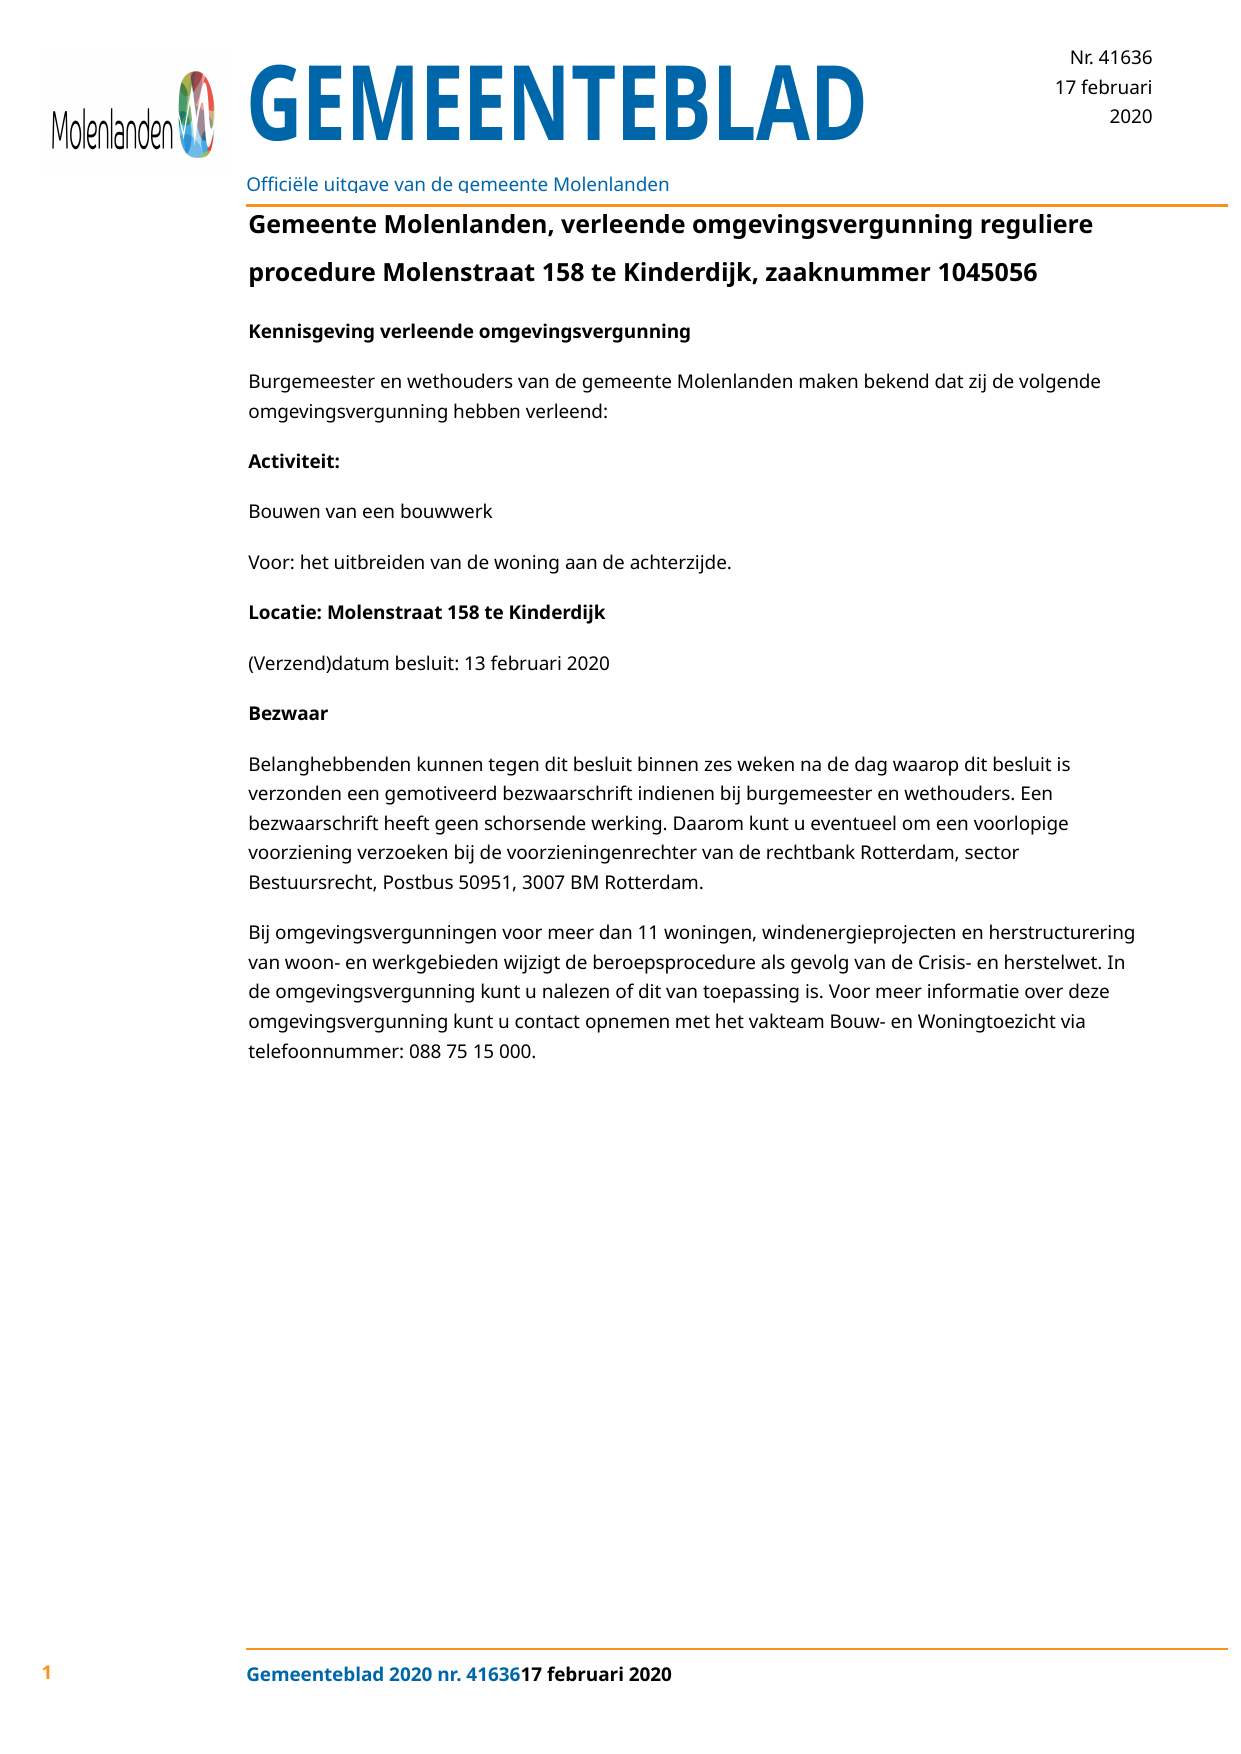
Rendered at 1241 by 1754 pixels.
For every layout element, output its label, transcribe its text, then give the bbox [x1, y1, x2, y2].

text (Verzend)datum besluit: 13 februari 2020 [248, 650, 1152, 676]
text Burgemeester en wethouders van de gemeente Molenlanden maken bekend dat zij de volgende omgevingsvergunning hebben verleend: [248, 368, 1152, 424]
text Activiteit: [248, 448, 1152, 474]
text Bij omgevingsvergunningen voor meer dan 11 woningen, windenergieprojecten en herstructurering van woon- en werkgebieden wijzigt de beroepsprocedure als gevolg van de Crisis- en herstelwet. In de omgevingsvergunning kunt u nalezen of dit van toepassing is. Voor meer informatie over deze omgevingsvergunning kunt u contact opnemen met het vakteam Bouw- en Woningtoezicht via telefoonnummer: 088 75 15 000. [248, 919, 1152, 1064]
text Gemeente Molenlanden, verleende omgevingsvergunning reguliere procedure Molenstraat 158 te Kinderdijk, zaaknummer 1045056 [248, 207, 1152, 288]
text Belanghebbenden kunnen tegen dit besluit binnen zes weken na de dag waarop dit besluit is verzonden een gemotiveerd bezwaarschrift indienen bij burgemeester en wethouders. Een bezwaarschrift heeft geen schorsende werking. Daarom kunt u eventueel om een voorlopige voorziening verzoeken bij de voorzieningenrechter van de rechtbank Rotterdam, sector Bestuursrecht, Postbus 50951, 3007 BM Rotterdam. [248, 751, 1152, 895]
picture [41, 47, 231, 172]
text Bouwen van een bouwwerk [248, 499, 1152, 524]
text Locatie: Molenstraat 158 te Kinderdijk [248, 599, 1152, 625]
text Kennisgeving verleende omgevingsvergunning [248, 318, 1152, 344]
text Bezwaar [248, 700, 1152, 726]
text Voor: het uitbreiden van de woning aan de achterzijde. [248, 549, 1152, 575]
